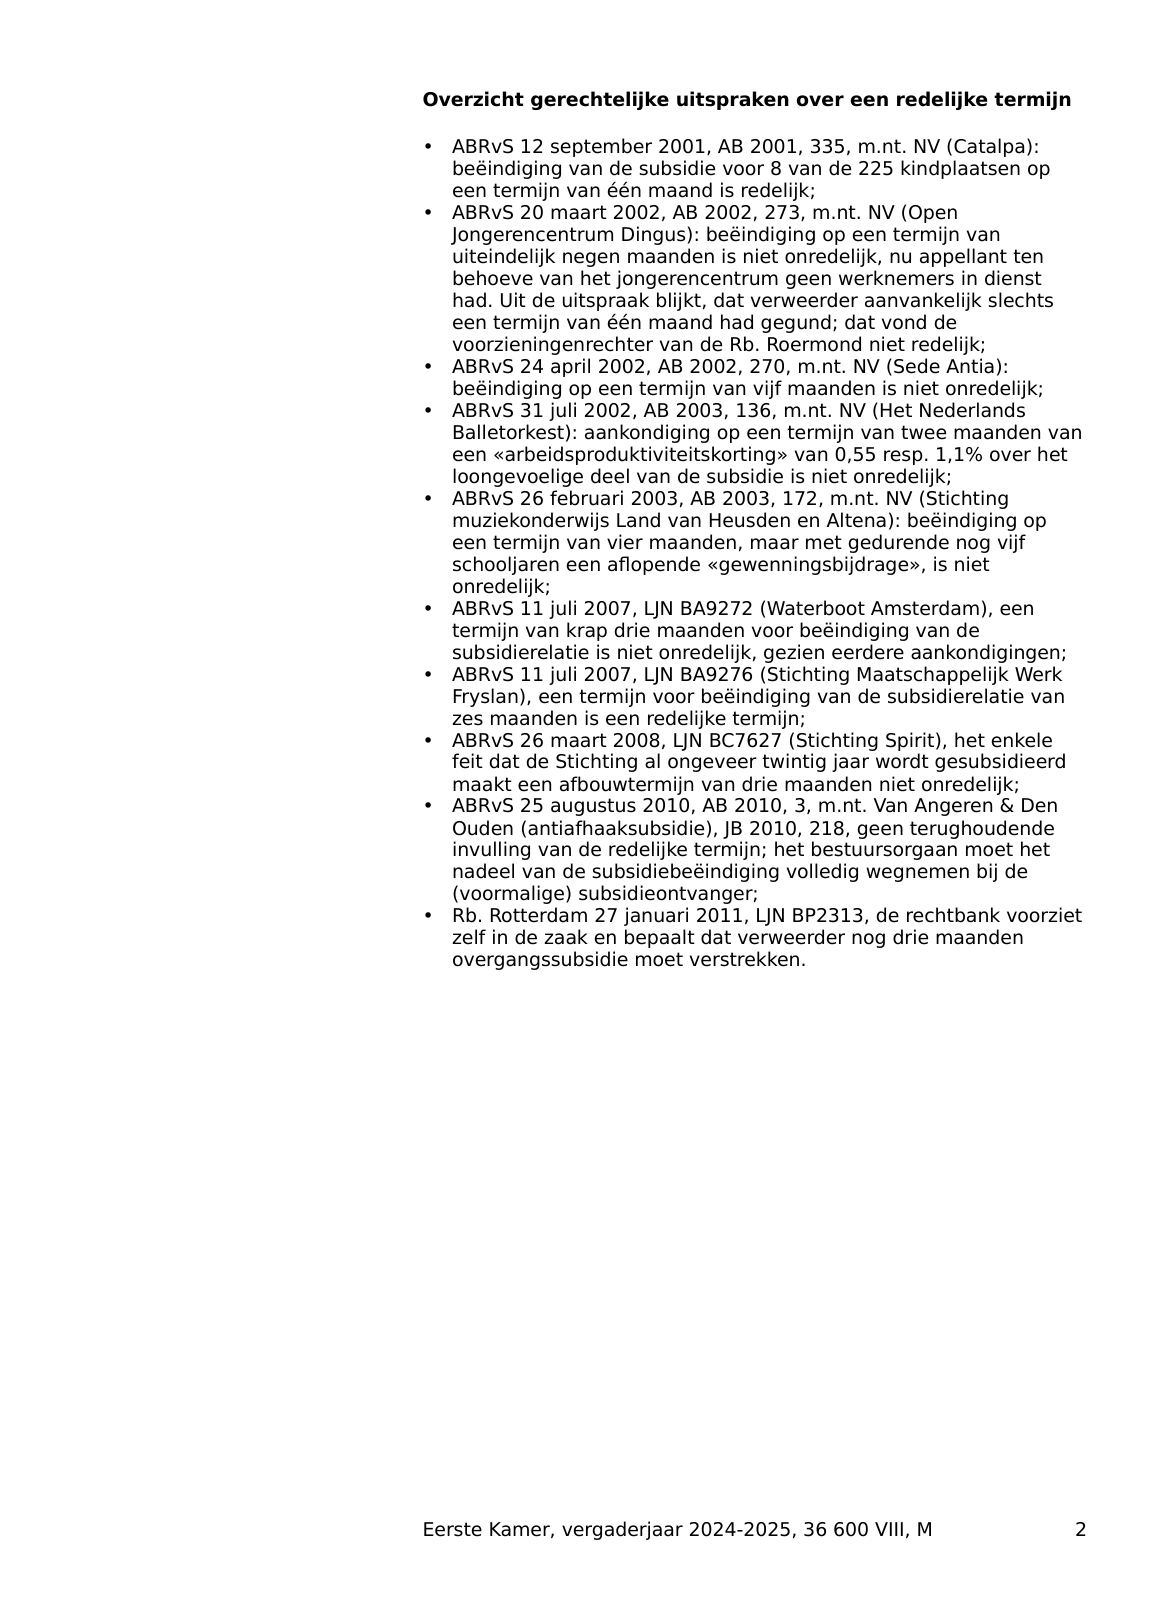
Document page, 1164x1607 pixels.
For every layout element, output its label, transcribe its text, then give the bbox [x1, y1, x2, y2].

text • ABRvS 11 juli 2007, LJN BA9276 (Stichting Maatschappelijk Werk Fryslan), een termijn voor beëindiging van de subsidierelatie van zes maanden is een redelijke termijn; [422, 663, 1087, 729]
text • ABRvS 24 april 2002, AB 2002, 270, m.nt. NV (Sede Antia): beëindiging op een termijn van vijf maanden is niet onredelijk; [422, 356, 1087, 400]
text • ABRvS 31 juli 2002, AB 2003, 136, m.nt. NV (Het Nederlands Balletorkest): aankondiging op een termijn van twee maanden van een «arbeidsproduktiviteitskorting» van 0,55 resp. 1,1% over het loongevoelige deel van de subsidie is niet onredelijk; [422, 400, 1087, 488]
text • ABRvS 20 maart 2002, AB 2002, 273, m.nt. NV (Open Jongerencentrum Dingus): beëindiging op een termijn van uiteindelijk negen maanden is niet onredelijk, nu appellant ten behoeve van het jongerencentrum geen werknemers in dienst had. Uit de uitspraak blijkt, dat verweerder aanvankelijk slechts een termijn van één maand had gegund; dat vond de voorzieningenrechter van de Rb. Roermond niet redelijk; [422, 202, 1087, 356]
text • Rb. Rotterdam 27 januari 2011, LJN BP2313, de rechtbank voorziet zelf in de zaak en bepaalt dat verweerder nog drie maanden overgangssubsidie moet verstrekken. [422, 905, 1087, 971]
text • ABRvS 12 september 2001, AB 2001, 335, m.nt. NV (Catalpa): beëindiging van de subsidie voor 8 van de 225 kindplaatsen op een termijn van één maand is redelijk; [422, 136, 1087, 202]
text • ABRvS 26 februari 2003, AB 2003, 172, m.nt. NV (Stichting muziekonderwijs Land van Heusden en Altena): beëindiging op een termijn van vier maanden, maar met gedurende nog vijf schooljaren een aflopende «gewenningsbijdrage», is niet onredelijk; [422, 488, 1087, 598]
subtitle Overzicht gerechtelijke uitspraken over een redelijke termijn [422, 89, 1087, 111]
text • ABRvS 11 juli 2007, LJN BA9272 (Waterboot Amsterdam), een termijn van krap drie maanden voor beëindiging van de subsidierelatie is niet onredelijk, gezien eerdere aankondigingen; [422, 598, 1087, 663]
text • ABRvS 26 maart 2008, LJN BC7627 (Stichting Spirit), het enkele feit dat de Stichting al ongeveer twintig jaar wordt gesubsidieerd maakt een afbouwtermijn van drie maanden niet onredelijk; [422, 729, 1087, 795]
text • ABRvS 25 augustus 2010, AB 2010, 3, m.nt. Van Angeren & Den Ouden (antiafhaaksubsidie), JB 2010, 218, geen terughoudende invulling van de redelijke termijn; het bestuursorgaan moet het nadeel van de subsidiebeëindiging volledig wegnemen bij de (voormalige) subsidieontvanger; [422, 795, 1087, 905]
